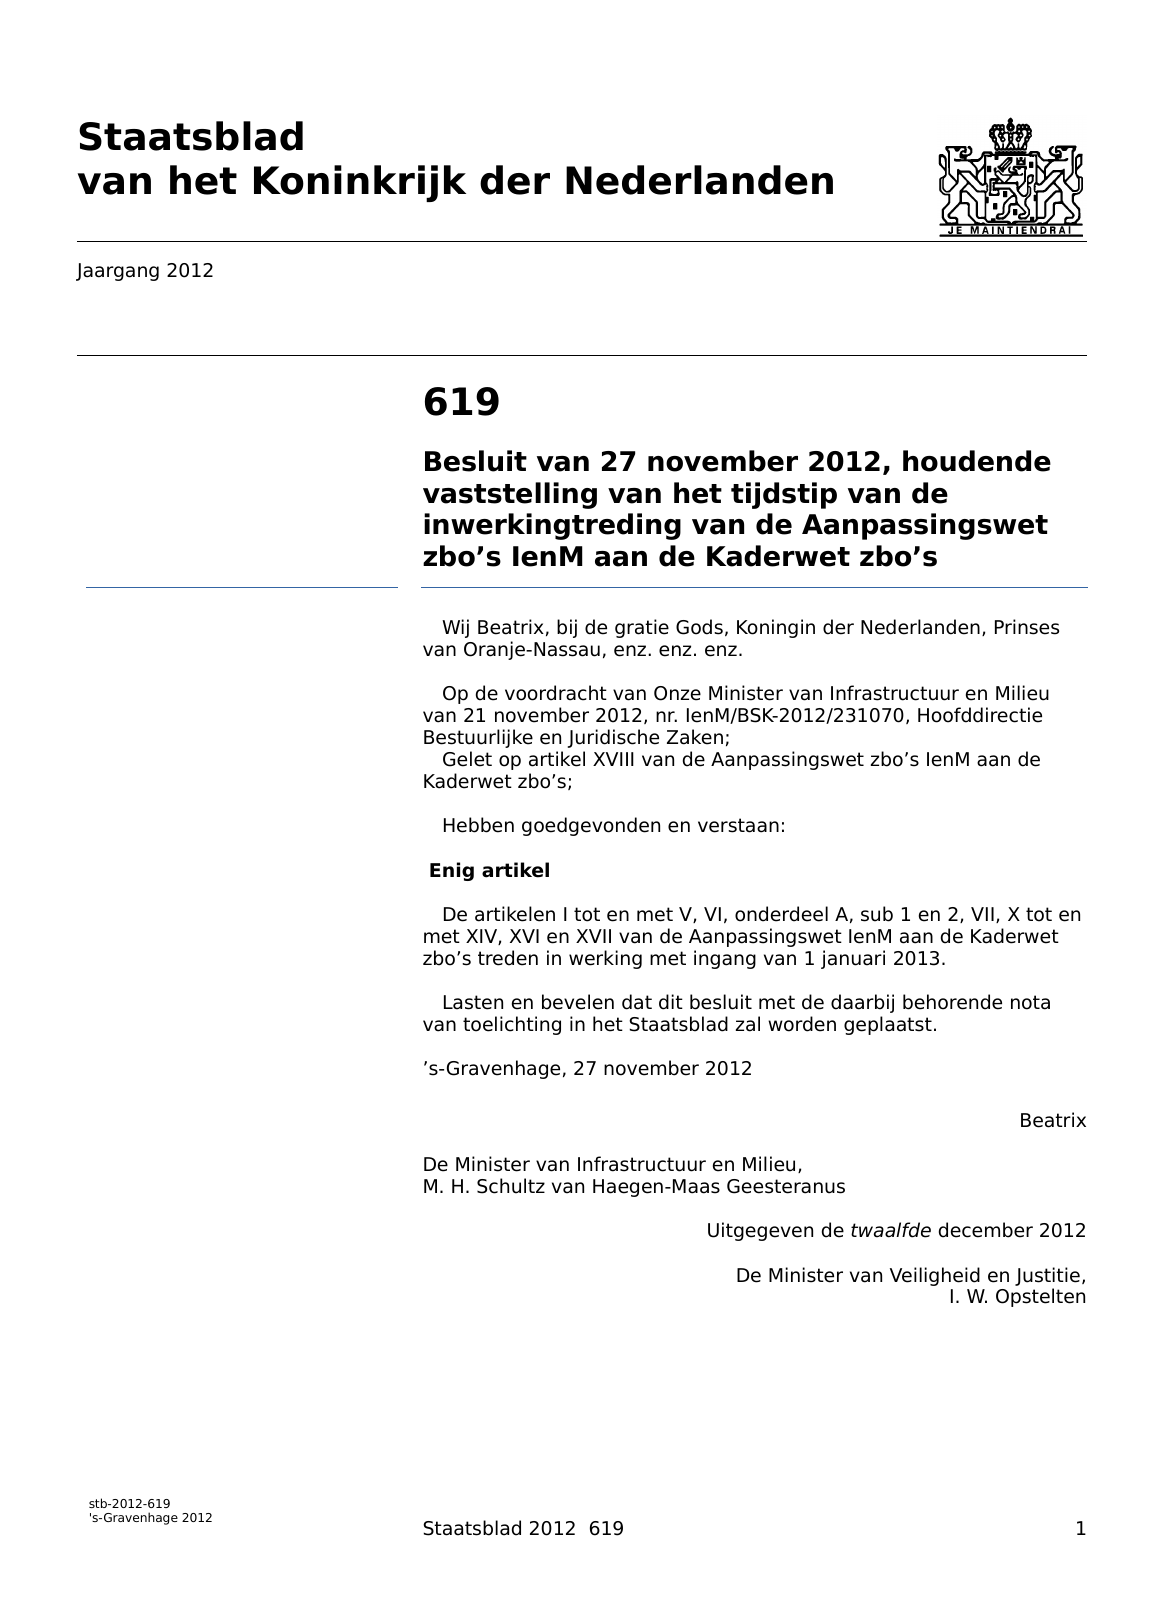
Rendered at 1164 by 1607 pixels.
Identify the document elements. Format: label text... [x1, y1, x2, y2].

text De Minister van Infrastructuur en Milieu, M. H. Schultz van Haegen-Maas Geesteranus [422, 1154, 1087, 1198]
text Wij Beatrix, bij de gratie Gods, Koningin der Nederlanden, Prinses van Oranje-Nassau, enz. enz. enz. [422, 617, 1087, 661]
text Beatrix [422, 1110, 1087, 1132]
text Hebben goedgevonden en verstaan: [422, 815, 1087, 837]
text 's-Gravenhage 2012 [88, 1511, 323, 1525]
text De artikelen I tot en met V, VI, onderdeel A, sub 1 en 2, VII, X tot en met XIV, XVI en XVII van de Aanpassingswet IenM aan de Kaderwet zbo’s treden in werking met ingang van 1 januari 2013. [422, 904, 1087, 970]
table_header Staatsblad van het Koninkrijk der Nederlanden [77, 100, 886, 241]
text Lasten en bevelen dat dit besluit met de daarbij behorende nota van toelichting in het Staatsblad zal worden geplaatst. [422, 992, 1087, 1036]
picture [936, 115, 1087, 240]
text Besluit van 27 november 2012, houdende vaststelling van het tijdstip van de inwerkingtreding van de Aanpassingswet zbo’s IenM aan de Kaderwet zbo’s [422, 447, 1087, 573]
text Uitgegeven de twaalfde december 2012 [422, 1220, 1087, 1242]
subtitle 619 [422, 381, 1087, 424]
subtitle Enig artikel [422, 859, 1087, 882]
text De Minister van Veiligheid en Justitie, I. W. Opstelten [422, 1264, 1087, 1308]
table_header [886, 100, 1087, 241]
table_cell Jaargang 2012 [77, 242, 1087, 355]
text ’s-Gravenhage, 27 november 2012 [422, 1058, 1087, 1080]
text stb-2012-619 [88, 1497, 323, 1511]
text Gelet op artikel XVIII van de Aanpassingswet zbo’s IenM aan de Kaderwet zbo’s; [422, 749, 1087, 793]
text Op de voordracht van Onze Minister van Infrastructuur en Milieu van 21 november 2012, nr. IenM/BSK-2012/231070, Hoofddirectie Bestuurlijke en Juridische Zaken; [422, 683, 1087, 749]
